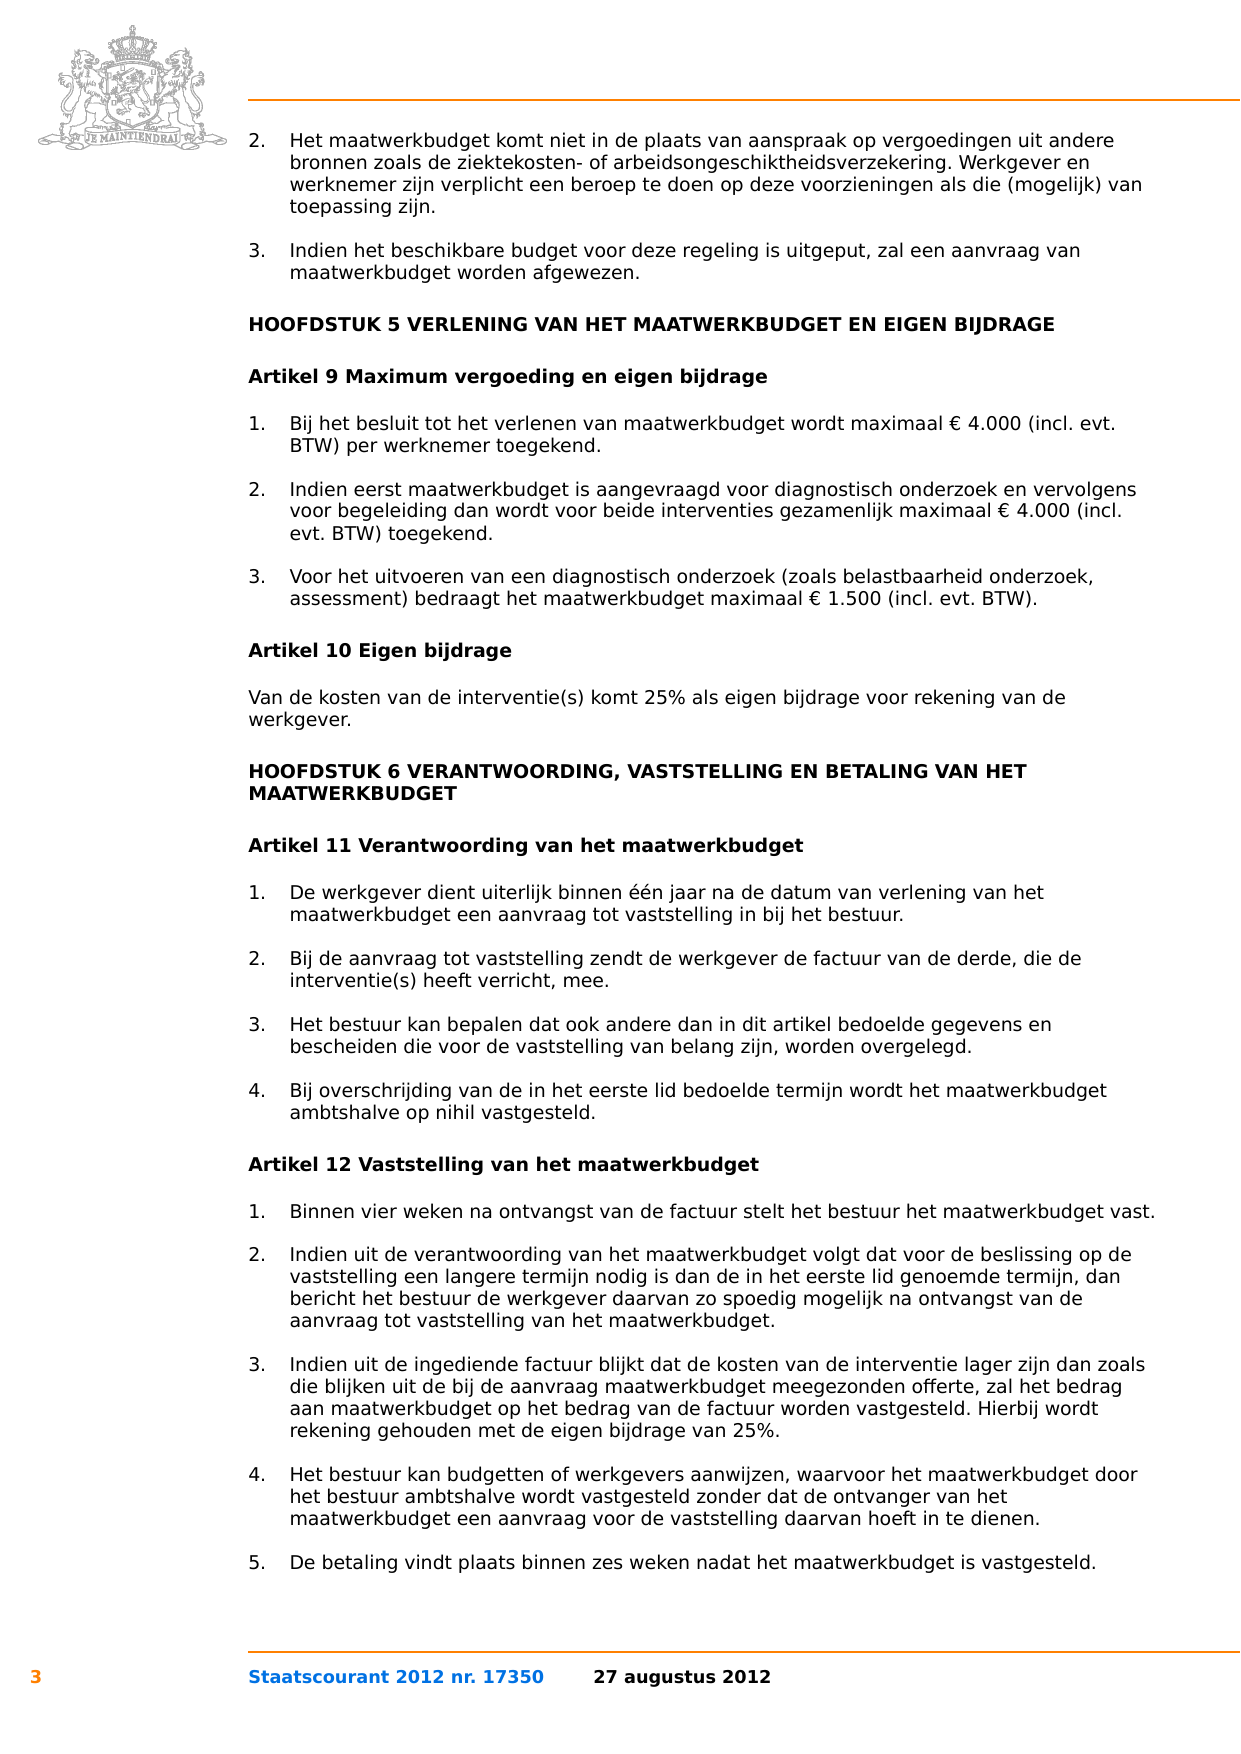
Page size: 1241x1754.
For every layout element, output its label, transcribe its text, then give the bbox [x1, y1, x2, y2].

text 3. Indien uit de ingediende factuur blijkt dat de kosten van de interventie lager zijn dan zoals die blijken uit de bij de aanvraag maatwerkbudget meegezonden offerte, zal het bedrag aan maatwerkbudget op het bedrag van de factuur worden vastgesteld. Hierbij wordt rekening gehouden met de eigen bijdrage van 25%. [248, 1354, 1163, 1442]
subtitle HOOFDSTUK 6 VERANTWOORDING, VASTSTELLING EN BETALING VAN HET MAATWERKBUDGET [248, 761, 1163, 805]
subtitle Artikel 9 Maximum vergoeding en eigen bijdrage [248, 366, 1163, 388]
text 3. Voor het uitvoeren van een diagnostisch onderzoek (zoals belastbaarheid onderzoek, assessment) bedraagt het maatwerkbudget maximaal € 1.500 (incl. evt. BTW). [248, 566, 1163, 610]
text 1. De werkgever dient uiterlijk binnen één jaar na de datum van verlening van het maatwerkbudget een aanvraag tot vaststelling in bij het bestuur. [248, 882, 1163, 926]
text 3. Indien het beschikbare budget voor deze regeling is uitgeput, zal een aanvraag van maatwerkbudget worden afgewezen. [248, 240, 1163, 284]
text 2. Bij de aanvraag tot vaststelling zendt de werkgever de factuur van de derde, die de interventie(s) heeft verricht, mee. [248, 948, 1163, 992]
text 2. Indien uit de verantwoording van het maatwerkbudget volgt dat voor de beslissing op de vaststelling een langere termijn nodig is dan de in het eerste lid genoemde termijn, dan bericht het bestuur de werkgever daarvan zo spoedig mogelijk na ontvangst van de aanvraag tot vaststelling van het maatwerkbudget. [248, 1244, 1163, 1332]
text 2. Indien eerst maatwerkbudget is aangevraagd voor diagnostisch onderzoek en vervolgens voor begeleiding dan wordt voor beide interventies gezamenlijk maximaal € 4.000 (incl. evt. BTW) toegekend. [248, 478, 1163, 544]
subtitle Artikel 11 Verantwoording van het maatwerkbudget [248, 835, 1163, 857]
text 1. Bij het besluit tot het verlenen van maatwerkbudget wordt maximaal € 4.000 (incl. evt. BTW) per werknemer toegekend. [248, 413, 1163, 457]
text Van de kosten van de interventie(s) komt 25% als eigen bijdrage voor rekening van de werkgever. [248, 687, 1163, 731]
text 4. Bij overschrijding van de in het eerste lid bedoelde termijn wordt het maatwerkbudget ambtshalve op nihil vastgesteld. [248, 1079, 1163, 1123]
picture [38, 25, 227, 150]
text 1. Binnen vier weken na ontvangst van de factuur stelt het bestuur het maatwerkbudget vast. [248, 1201, 1163, 1222]
text 2. Het maatwerkbudget komt niet in de plaats van aanspraak op vergoedingen uit andere bronnen zoals de ziektekosten- of arbeidsongeschiktheidsverzekering. Werkgever en werknemer zijn verplicht een beroep te doen op deze voorzieningen als die (mogelijk) van toepassing zijn. [248, 130, 1163, 218]
text 5. De betaling vindt plaats binnen zes weken nadat het maatwerkbudget is vastgesteld. [248, 1552, 1163, 1574]
subtitle Artikel 10 Eigen bijdrage [248, 640, 1163, 662]
subtitle HOOFDSTUK 5 VERLENING VAN HET MAATWERKBUDGET EN EIGEN BIJDRAGE [248, 314, 1163, 336]
subtitle Artikel 12 Vaststelling van het maatwerkbudget [248, 1153, 1163, 1176]
text 4. Het bestuur kan budgetten of werkgevers aanwijzen, waarvoor het maatwerkbudget door het bestuur ambtshalve wordt vastgesteld zonder dat de ontvanger van het maatwerkbudget een aanvraag voor de vaststelling daarvan hoeft in te dienen. [248, 1464, 1163, 1530]
text 3. Het bestuur kan bepalen dat ook andere dan in dit artikel bedoelde gegevens en bescheiden die voor de vaststelling van belang zijn, worden overgelegd. [248, 1014, 1163, 1058]
